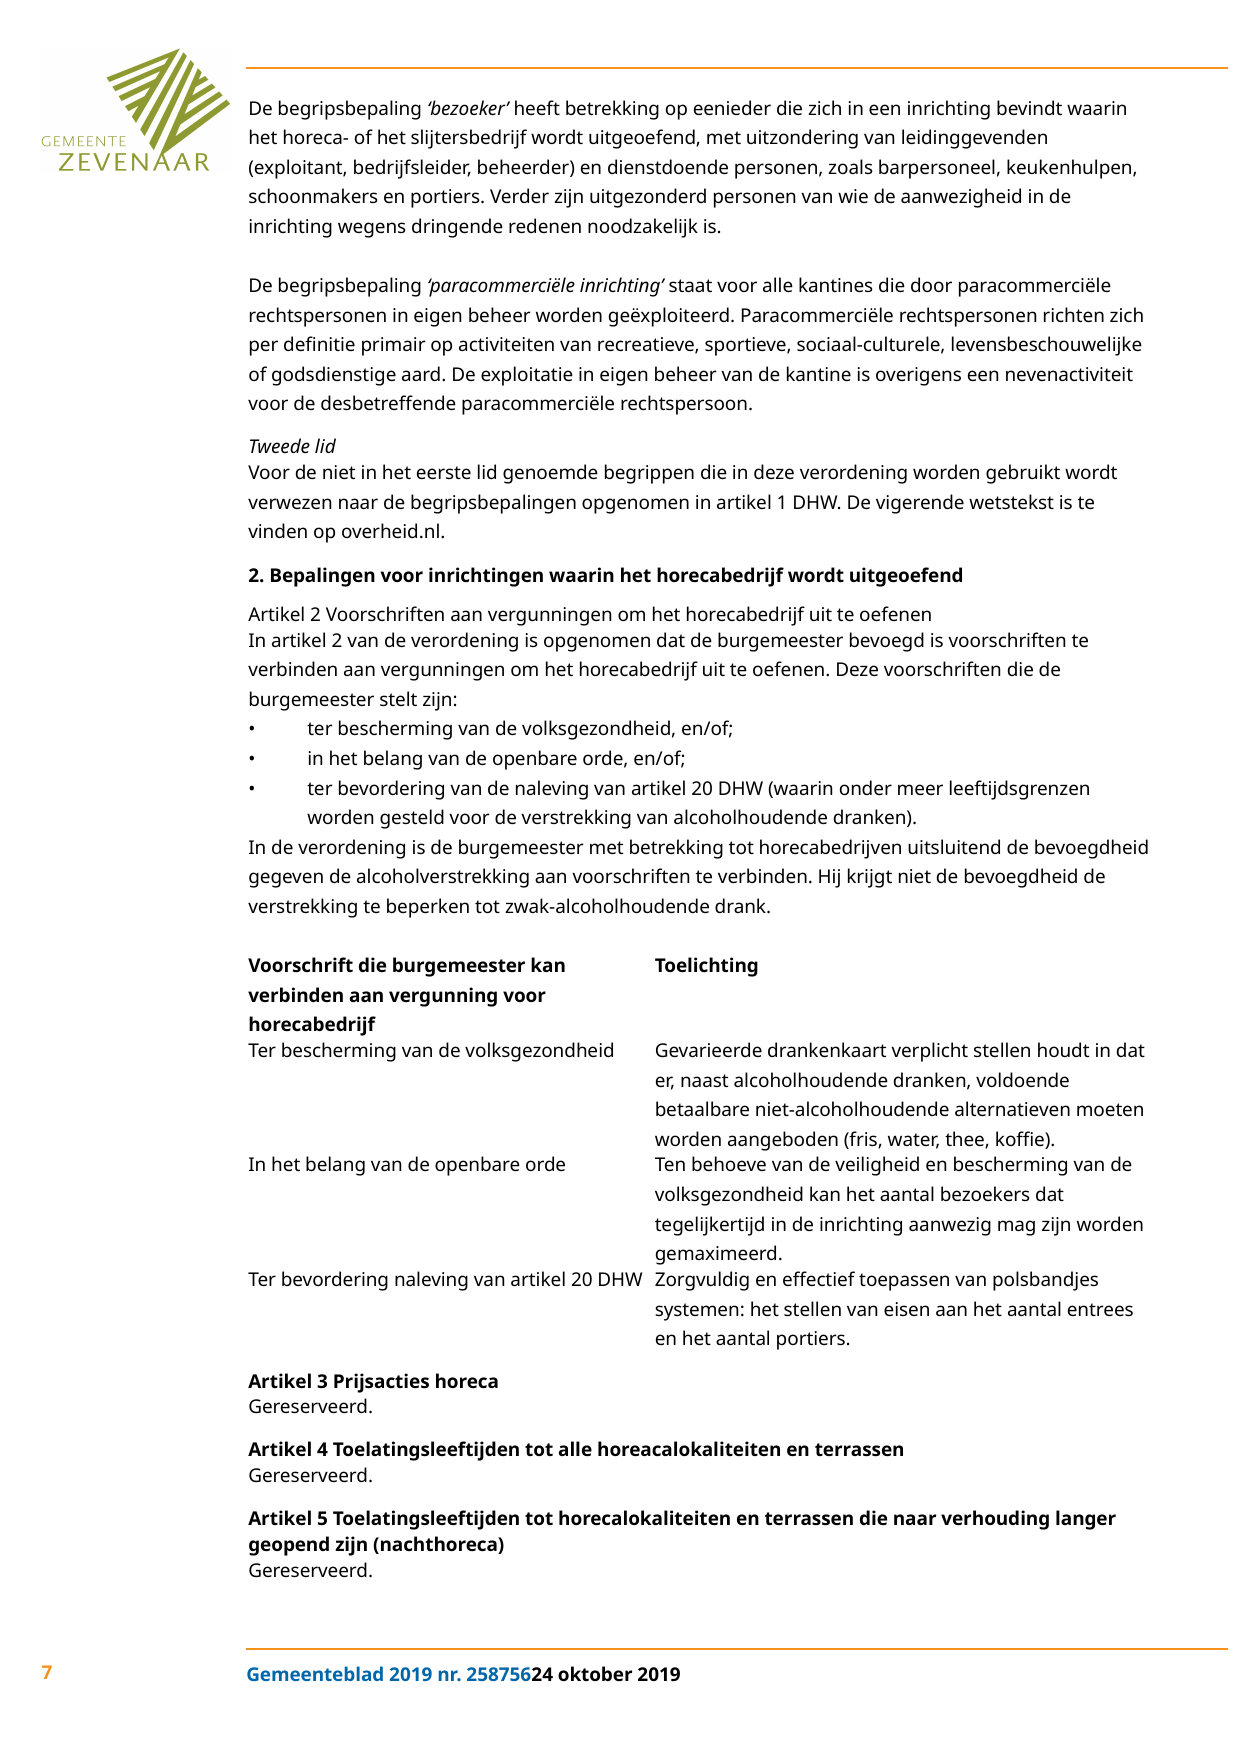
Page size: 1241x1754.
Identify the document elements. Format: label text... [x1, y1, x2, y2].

table_cell Gevarieerde drankenkaart verplicht stellen houdt in dat er, naast alcoholhoudende dranken, voldoende betaalbare niet-alcoholhoudende alternatieven moeten worden aangeboden (fris, water, thee, koffie). [655, 1037, 1152, 1152]
text Artikel 4 Toelatingsleeftijden tot alle horeacalokaliteiten en terrassen [248, 1437, 1152, 1462]
table_cell Zorgvuldig en effectief toepassen van polsbandjes systemen: het stellen van eisen aan het aantal entrees en het aantal portiers. [655, 1266, 1152, 1351]
table_cell Ter bevordering naleving van artikel 20 DHW [248, 1266, 654, 1351]
list ter bescherming van de volksgezondheid, en/of; [248, 716, 1152, 741]
list ter bevordering van de naleving van artikel 20 DHW (waarin onder meer leeftijdsgrenzen worden gesteld voor de verstrekking van alcoholhoudende dranken). [248, 775, 1152, 830]
text De begripsbepaling ‘paracommerciële inrichting’ staat voor alle kantines die door paracommerciële rechtspersonen in eigen beheer worden geëxploiteerd. Paracommerciële rechtspersonen richten zich per definitie primair op activiteiten van recreatieve, sportieve, sociaal-culturele, levensbeschouwelijke of godsdienstige aard. De exploitatie in eigen beheer van de kantine is overigens een nevenactiviteit voor de desbetreffende paracommerciële rechtspersoon. [248, 272, 1152, 416]
text De begripsbepaling ‘bezoeker’ heeft betrekking op eenieder die zich in een inrichting bevindt waarin het horeca- of het slijtersbedrijf wordt uitgeoefend, met uitzondering van leidinggevenden (exploitant, bedrijfsleider, beheerder) en dienstdoende personen, zoals barpersoneel, keukenhulpen, schoonmakers en portiers. Verder zijn uitgezonderd personen van wie de aanwezigheid in de inrichting wegens dringende redenen noodzakelijk is. [248, 95, 1152, 239]
text Voor de niet in het eerste lid genoemde begrippen die in deze verordening worden gebruikt wordt verwezen naar de begripsbepalingen opgenomen in artikel 1 DHW. De vigerende wetstekst is te vinden op overheid.nl. [248, 459, 1152, 544]
text Gereserveerd. [248, 1557, 1152, 1583]
picture [41, 47, 231, 172]
list in het belang van de openbare orde, en/of; [248, 745, 1152, 771]
text Artikel 2 Voorschriften aan vergunningen om het horecabedrijf uit te oefenen [248, 601, 1152, 627]
table_cell In het belang van de openbare orde [248, 1152, 654, 1266]
text Gereserveerd. [248, 1393, 1152, 1419]
text Artikel 5 Toelatingsleeftijden tot horecalokaliteiten en terrassen die naar verhouding langer geopend zijn (nachthoreca) [248, 1506, 1152, 1557]
table_header Voorschrift die burgemeester kan verbinden aan vergunning voor horecabedrijf [248, 952, 654, 1037]
text Gereserveerd. [248, 1462, 1152, 1488]
table_cell Ten behoeve van de veiligheid en bescherming van de volksgezondheid kan het aantal bezoekers dat tegelijkertijd in de inrichting aanwezig mag zijn worden gemaximeerd. [655, 1152, 1152, 1266]
table_header Toelichting [655, 952, 1152, 1037]
text 2. Bepalingen voor inrichtingen waarin het horecabedrijf wordt uitgeoefend [248, 562, 1152, 587]
text In artikel 2 van de verordening is opgenomen dat de burgemeester bevoegd is voorschriften te verbinden aan vergunningen om het horecabedrijf uit te oefenen. Deze voorschriften die de burgemeester stelt zijn: [248, 627, 1152, 712]
text In de verordening is de burgemeester met betrekking tot horecabedrijven uitsluitend de bevoegdheid gegeven de alcoholverstrekking aan voorschriften te verbinden. Hij krijgt niet de bevoegdheid de verstrekking te beperken tot zwak-alcoholhoudende drank. [248, 834, 1152, 919]
text Artikel 3 Prijsacties horeca [248, 1368, 1152, 1393]
text Tweede lid [248, 434, 1152, 459]
table_cell Ter bescherming van de volksgezondheid [248, 1037, 654, 1152]
